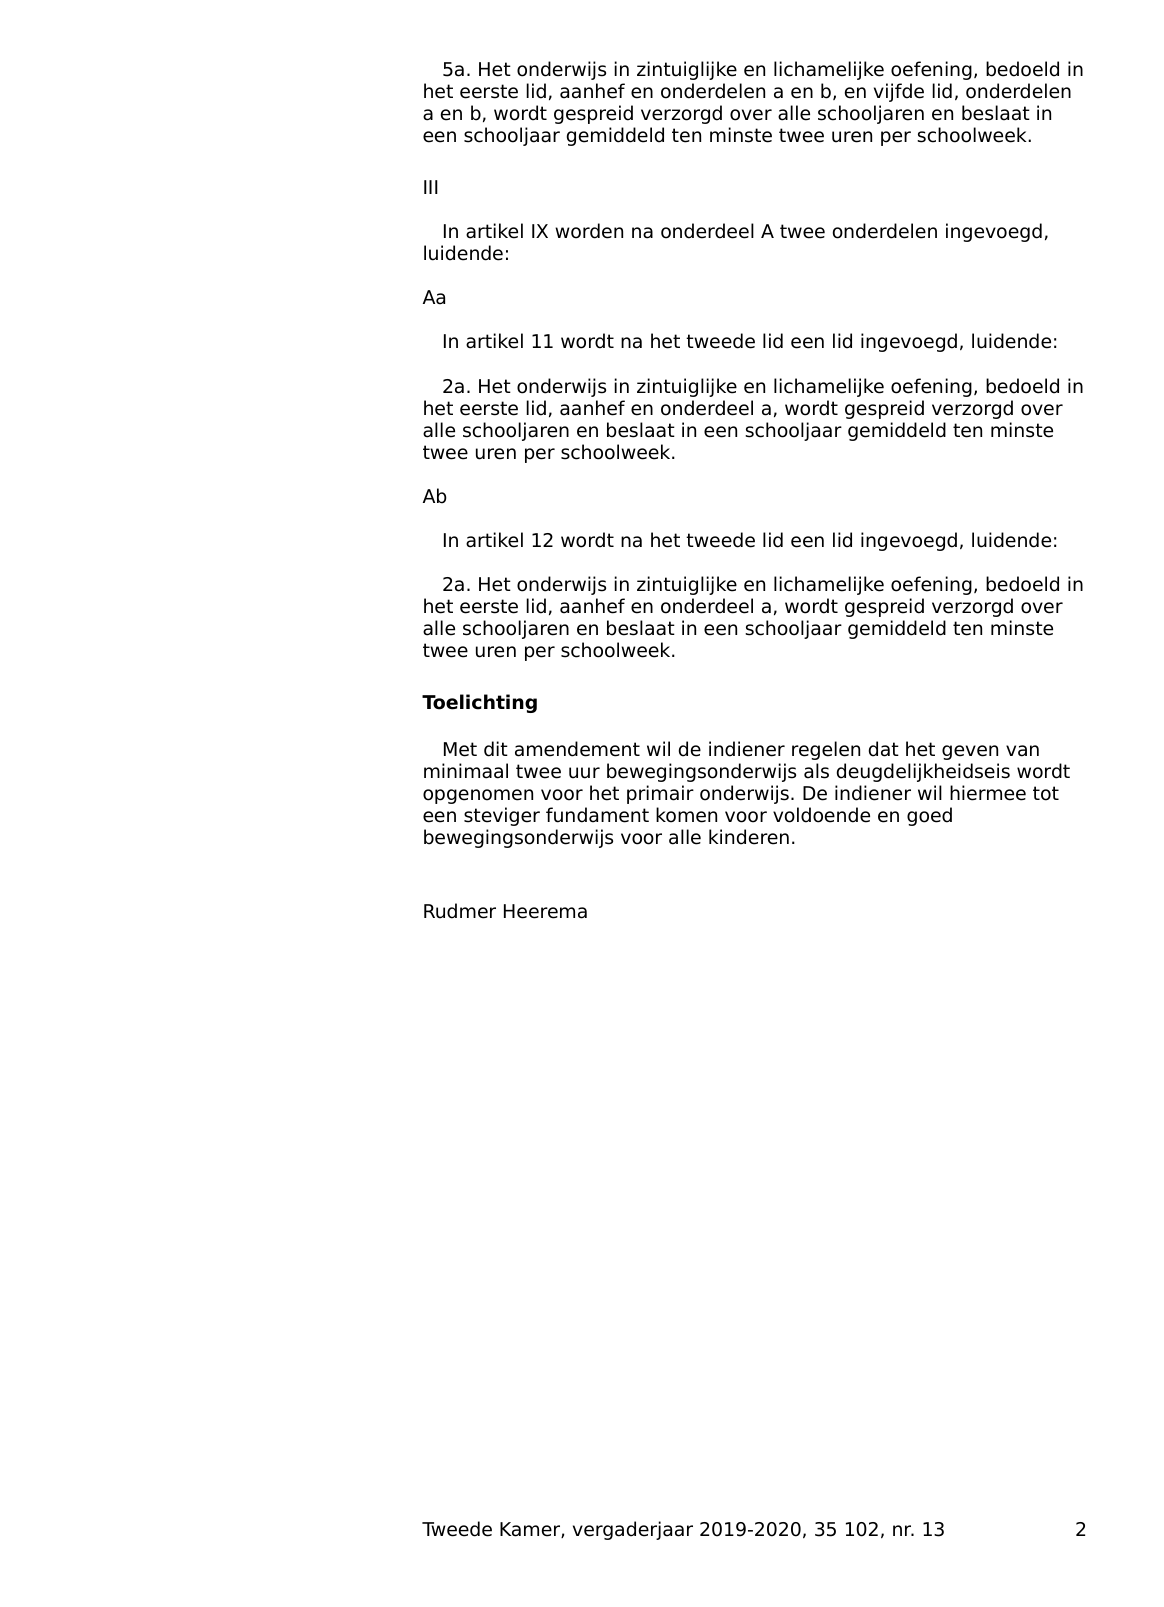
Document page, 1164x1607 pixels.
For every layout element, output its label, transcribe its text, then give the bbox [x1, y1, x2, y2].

text In artikel 11 wordt na het tweede lid een lid ingevoegd, luidende: [422, 331, 1087, 353]
subtitle III [422, 177, 1087, 199]
subtitle Toelichting [422, 692, 1087, 714]
text 2a. Het onderwijs in zintuiglijke en lichamelijke oefening, bedoeld in het eerste lid, aanhef en onderdeel a, wordt gespreid verzorgd over alle schooljaren en beslaat in een schooljaar gemiddeld ten minste twee uren per schoolweek. [422, 574, 1087, 662]
text Aa [422, 287, 1087, 309]
text 5a. Het onderwijs in zintuiglijke en lichamelijke oefening, bedoeld in het eerste lid, aanhef en onderdelen a en b, en vijfde lid, onderdelen a en b, wordt gespreid verzorgd over alle schooljaren en beslaat in een schooljaar gemiddeld ten minste twee uren per schoolweek. [422, 59, 1087, 147]
text In artikel 12 wordt na het tweede lid een lid ingevoegd, luidende: [422, 530, 1087, 552]
text In artikel IX worden na onderdeel A twee onderdelen ingevoegd, luidende: [422, 221, 1087, 265]
text Met dit amendement wil de indiener regelen dat het geven van minimaal twee uur bewegingsonderwijs als deugdelijkheidseis wordt opgenomen voor het primair onderwijs. De indiener wil hiermee tot een steviger fundament komen voor voldoende en goed bewegingsonderwijs voor alle kinderen. [422, 739, 1087, 849]
text Ab [422, 486, 1087, 508]
text 2a. Het onderwijs in zintuiglijke en lichamelijke oefening, bedoeld in het eerste lid, aanhef en onderdeel a, wordt gespreid verzorgd over alle schooljaren en beslaat in een schooljaar gemiddeld ten minste twee uren per schoolweek. [422, 376, 1087, 463]
text Rudmer Heerema [422, 879, 1087, 923]
